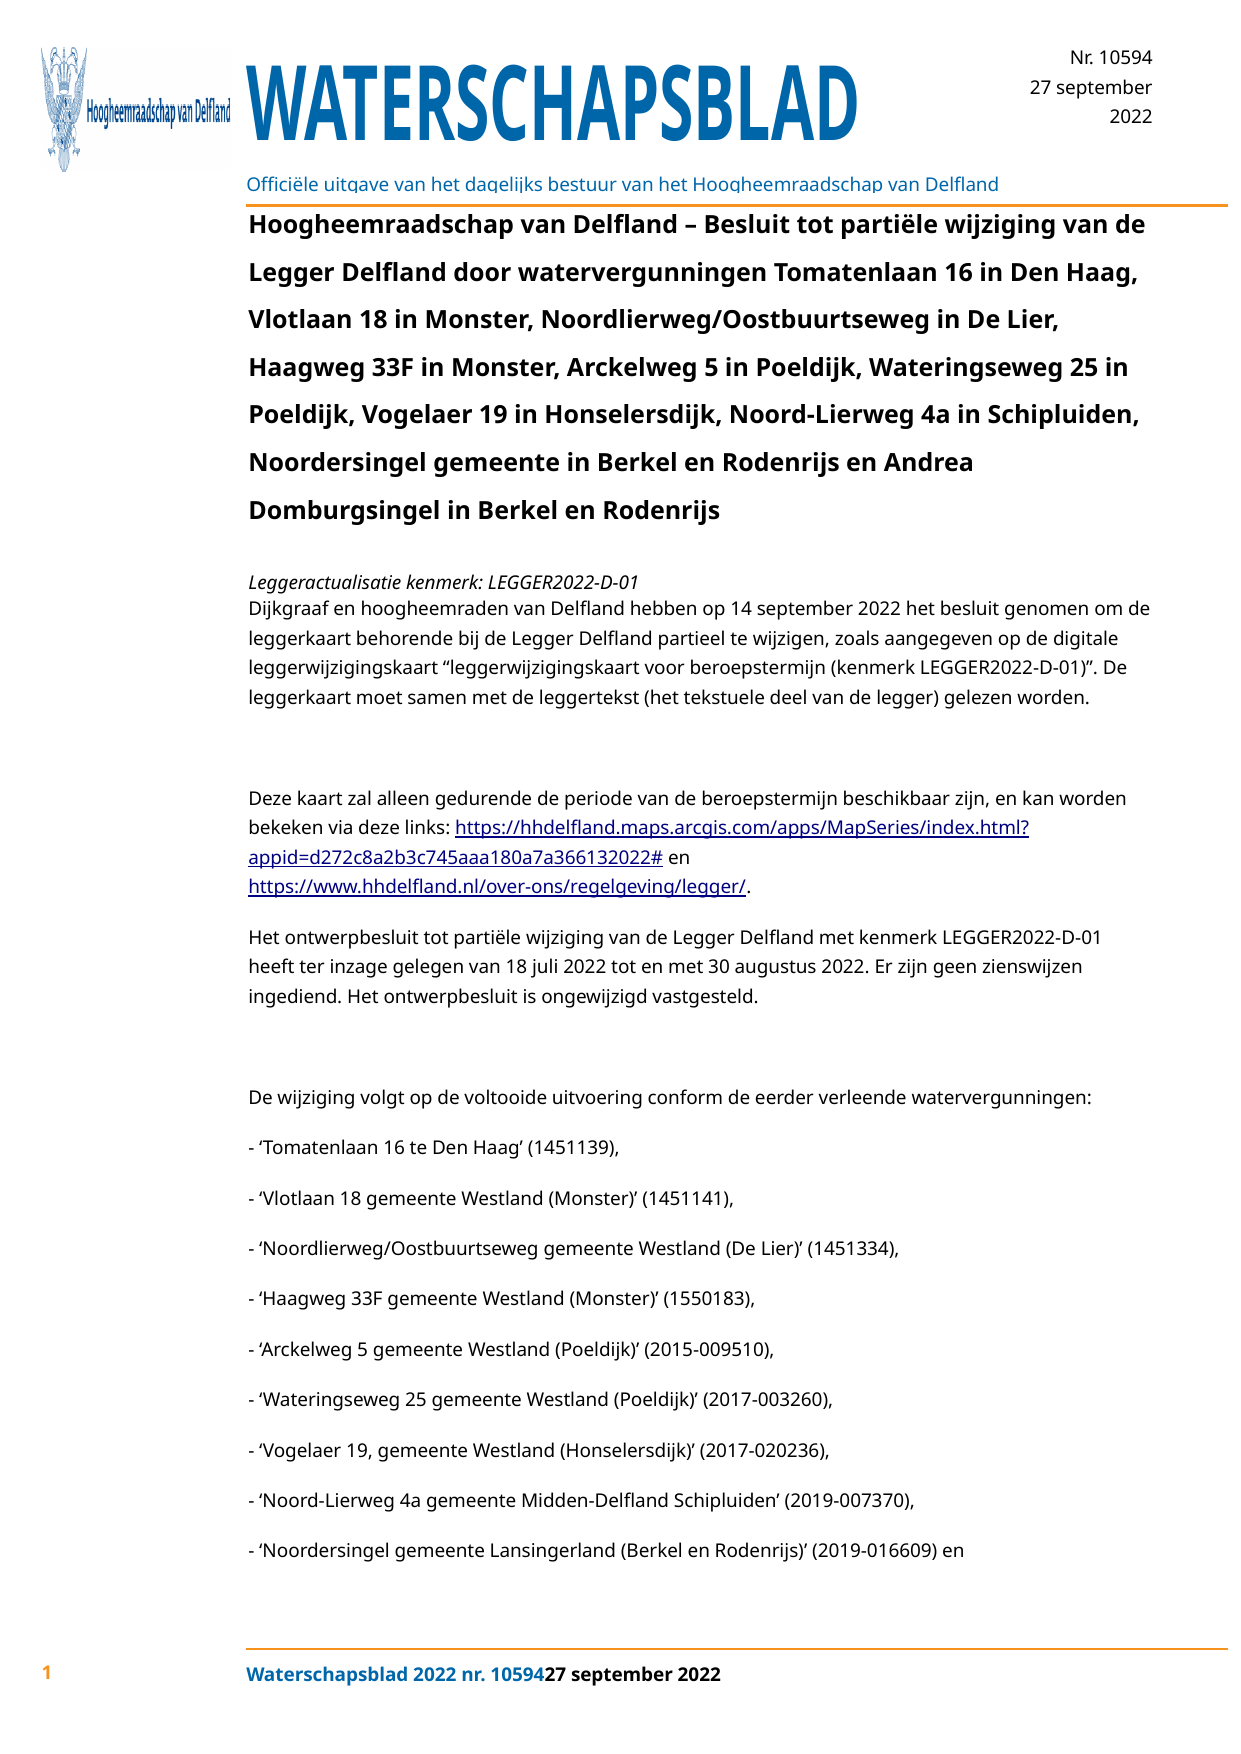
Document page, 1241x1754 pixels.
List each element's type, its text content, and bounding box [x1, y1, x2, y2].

text Hoogheemraadschap van Delfland – Besluit tot partiële wijziging van de Legger Delfland door watervergunningen Tomatenlaan 16 in Den Haag, Vlotlaan 18 in Monster, Noordlierweg/Oostbuurtseweg in De Lier, Haagweg 33F in Monster, Arckelweg 5 in Poeldijk, Wateringseweg 25 in Poeldijk, Vogelaer 19 in Honselersdijk, Noord-Lierweg 4a in Schipluiden, Noordersingel gemeente in Berkel en Rodenrijs en Andrea Domburgsingel in Berkel en Rodenrijs [248, 207, 1152, 526]
text - ‘Noordlierweg/Oostbuurtseweg gemeente Westland (De Lier)’ (1451334), [248, 1235, 1152, 1261]
text De wijziging volgt op de voltooide uitvoering conform de eerder verleende watervergunningen: [248, 1084, 1152, 1110]
text Dijkgraaf en hoogheemraden van Delfland hebben op 14 september 2022 het besluit genomen om de leggerkaart behorende bij de Legger Delfland partieel te wijzigen, zoals aangegeven op de digitale leggerwijzigingskaart “leggerwijzigingskaart voor beroepstermijn (kenmerk LEGGER2022-D-01)”. De leggerkaart moet samen met de leggertekst (het tekstuele deel van de legger) gelezen worden. [248, 595, 1152, 710]
text Deze kaart zal alleen gedurende de periode van de beroepstermijn beschikbaar zijn, en kan worden bekeken via deze links: https://hhdelfland.maps.arcgis.com/apps/MapSeries/index.html?appid=d272c8a2b3c745aaa180a7a366132022# en https://www.hhdelfland.nl/over-ons/regelgeving/legger/. [248, 785, 1152, 899]
text - ‘Vlotlaan 18 gemeente Westland (Monster)’ (1451141), [248, 1185, 1152, 1211]
text - ‘Haagweg 33F gemeente Westland (Monster)’ (1550183), [248, 1286, 1152, 1311]
picture [41, 47, 231, 172]
text - ‘Noordersingel gemeente Lansingerland (Berkel en Rodenrijs)’ (2019-016609) en [248, 1538, 1152, 1563]
text Leggeractualisatie kenmerk: LEGGER2022-D-01 [248, 569, 1152, 595]
text - ‘Arckelweg 5 gemeente Westland (Poeldijk)’ (2015-009510), [248, 1336, 1152, 1362]
text - ‘Noord-Lierweg 4a gemeente Midden-Delfland Schipluiden’ (2019-007370), [248, 1487, 1152, 1513]
text - ‘Wateringseweg 25 gemeente Westland (Poeldijk)’ (2017-003260), [248, 1386, 1152, 1412]
text - ‘Tomatenlaan 16 te Den Haag’ (1451139), [248, 1134, 1152, 1160]
text Het ontwerpbesluit tot partiële wijziging van de Legger Delfland met kenmerk LEGGER2022-D-01 heeft ter inzage gelegen van 18 juli 2022 tot en met 30 augustus 2022. Er zijn geen zienswijzen ingediend. Het ontwerpbesluit is ongewijzigd vastgesteld. [248, 924, 1152, 1009]
text - ‘Vogelaer 19, gemeente Westland (Honselersdijk)’ (2017-020236), [248, 1437, 1152, 1463]
